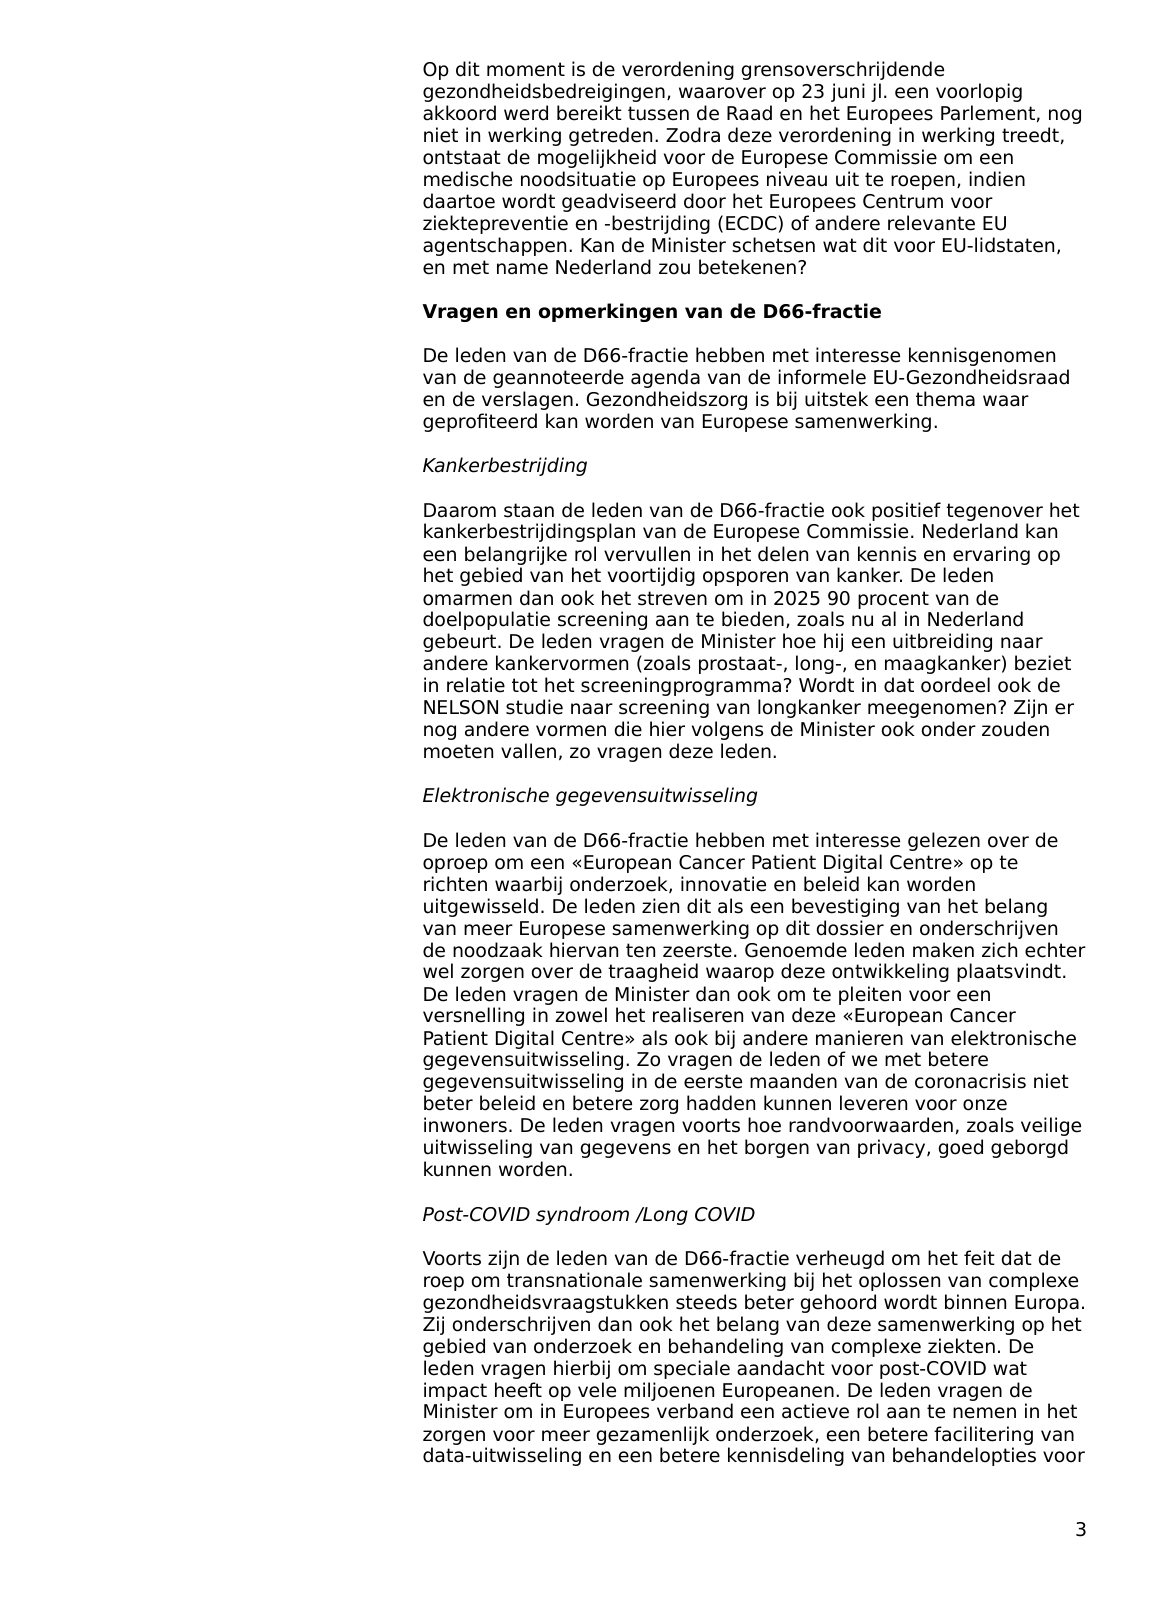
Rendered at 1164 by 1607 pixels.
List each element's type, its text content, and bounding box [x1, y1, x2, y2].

text De leden van de D66-fractie hebben met interesse kennisgenomen van de geannoteerde agenda van de informele EU-Gezondheidsraad en de verslagen. Gezondheidszorg is bij uitstek een thema waar geprofiteerd kan worden van Europese samenwerking. [422, 345, 1087, 433]
subtitle Vragen en opmerkingen van de D66-fractie [422, 301, 1087, 323]
subtitle Post-COVID syndroom /Long COVID [422, 1203, 1087, 1225]
text Voorts zijn de leden van de D66-fractie verheugd om het feit dat de roep om transnationale samenwerking bij het oplossen van complexe gezondheidsvraagstukken steeds beter gehoord wordt binnen Europa. Zij onderschrijven dan ook het belang van deze samenwerking op het gebied van onderzoek en behandeling van complexe ziekten. De leden vragen hierbij om speciale aandacht voor post-COVID wat impact heeft op vele miljoenen Europeanen. De leden vragen de Minister om in Europees verband een actieve rol aan te nemen in het zorgen voor meer gezamenlijk onderzoek, een betere facilitering van data-uitwisseling en een betere kennisdeling van behandelopties voor [422, 1248, 1087, 1467]
subtitle Kankerbestrijding [422, 455, 1087, 477]
text Op dit moment is de verordening grensoverschrijdende gezondheidsbedreigingen, waarover op 23 juni jl. een voorlopig akkoord werd bereikt tussen de Raad en het Europees Parlement, nog niet in werking getreden. Zodra deze verordening in werking treedt, ontstaat de mogelijkheid voor de Europese Commissie om een medische noodsituatie op Europees niveau uit te roepen, indien daartoe wordt geadviseerd door het Europees Centrum voor ziektepreventie en -bestrijding (ECDC) of andere relevante EU agentschappen. Kan de Minister schetsen wat dit voor EU-lidstaten, en met name Nederland zou betekenen? [422, 59, 1087, 279]
text De leden van de D66-fractie hebben met interesse gelezen over de oproep om een «European Cancer Patient Digital Centre» op te richten waarbij onderzoek, innovatie en beleid kan worden uitgewisseld. De leden zien dit als een bevestiging van het belang van meer Europese samenwerking op dit dossier en onderschrijven de noodzaak hiervan ten zeerste. Genoemde leden maken zich echter wel zorgen over de traagheid waarop deze ontwikkeling plaatsvindt. De leden vragen de Minister dan ook om te pleiten voor een versnelling in zowel het realiseren van deze «European Cancer Patient Digital Centre» als ook bij andere manieren van elektronische gegevensuitwisseling. Zo vragen de leden of we met betere gegevensuitwisseling in de eerste maanden van de coronacrisis niet beter beleid en betere zorg hadden kunnen leveren voor onze inwoners. De leden vragen voorts hoe randvoorwaarden, zoals veilige uitwisseling van gegevens en het borgen van privacy, goed geborgd kunnen worden. [422, 829, 1087, 1181]
text Daarom staan de leden van de D66-fractie ook positief tegenover het kankerbestrijdingsplan van de Europese Commissie. Nederland kan een belangrijke rol vervullen in het delen van kennis en ervaring op het gebied van het voortijdig opsporen van kanker. De leden omarmen dan ook het streven om in 2025 90 procent van de doelpopulatie screening aan te bieden, zoals nu al in Nederland gebeurt. De leden vragen de Minister hoe hij een uitbreiding naar andere kankervormen (zoals prostaat-, long-, en maagkanker) beziet in relatie tot het screeningprogramma? Wordt in dat oordeel ook de NELSON studie naar screening van longkanker meegenomen? Zijn er nog andere vormen die hier volgens de Minister ook onder zouden moeten vallen, zo vragen deze leden. [422, 499, 1087, 763]
subtitle Elektronische gegevensuitwisseling [422, 785, 1087, 807]
